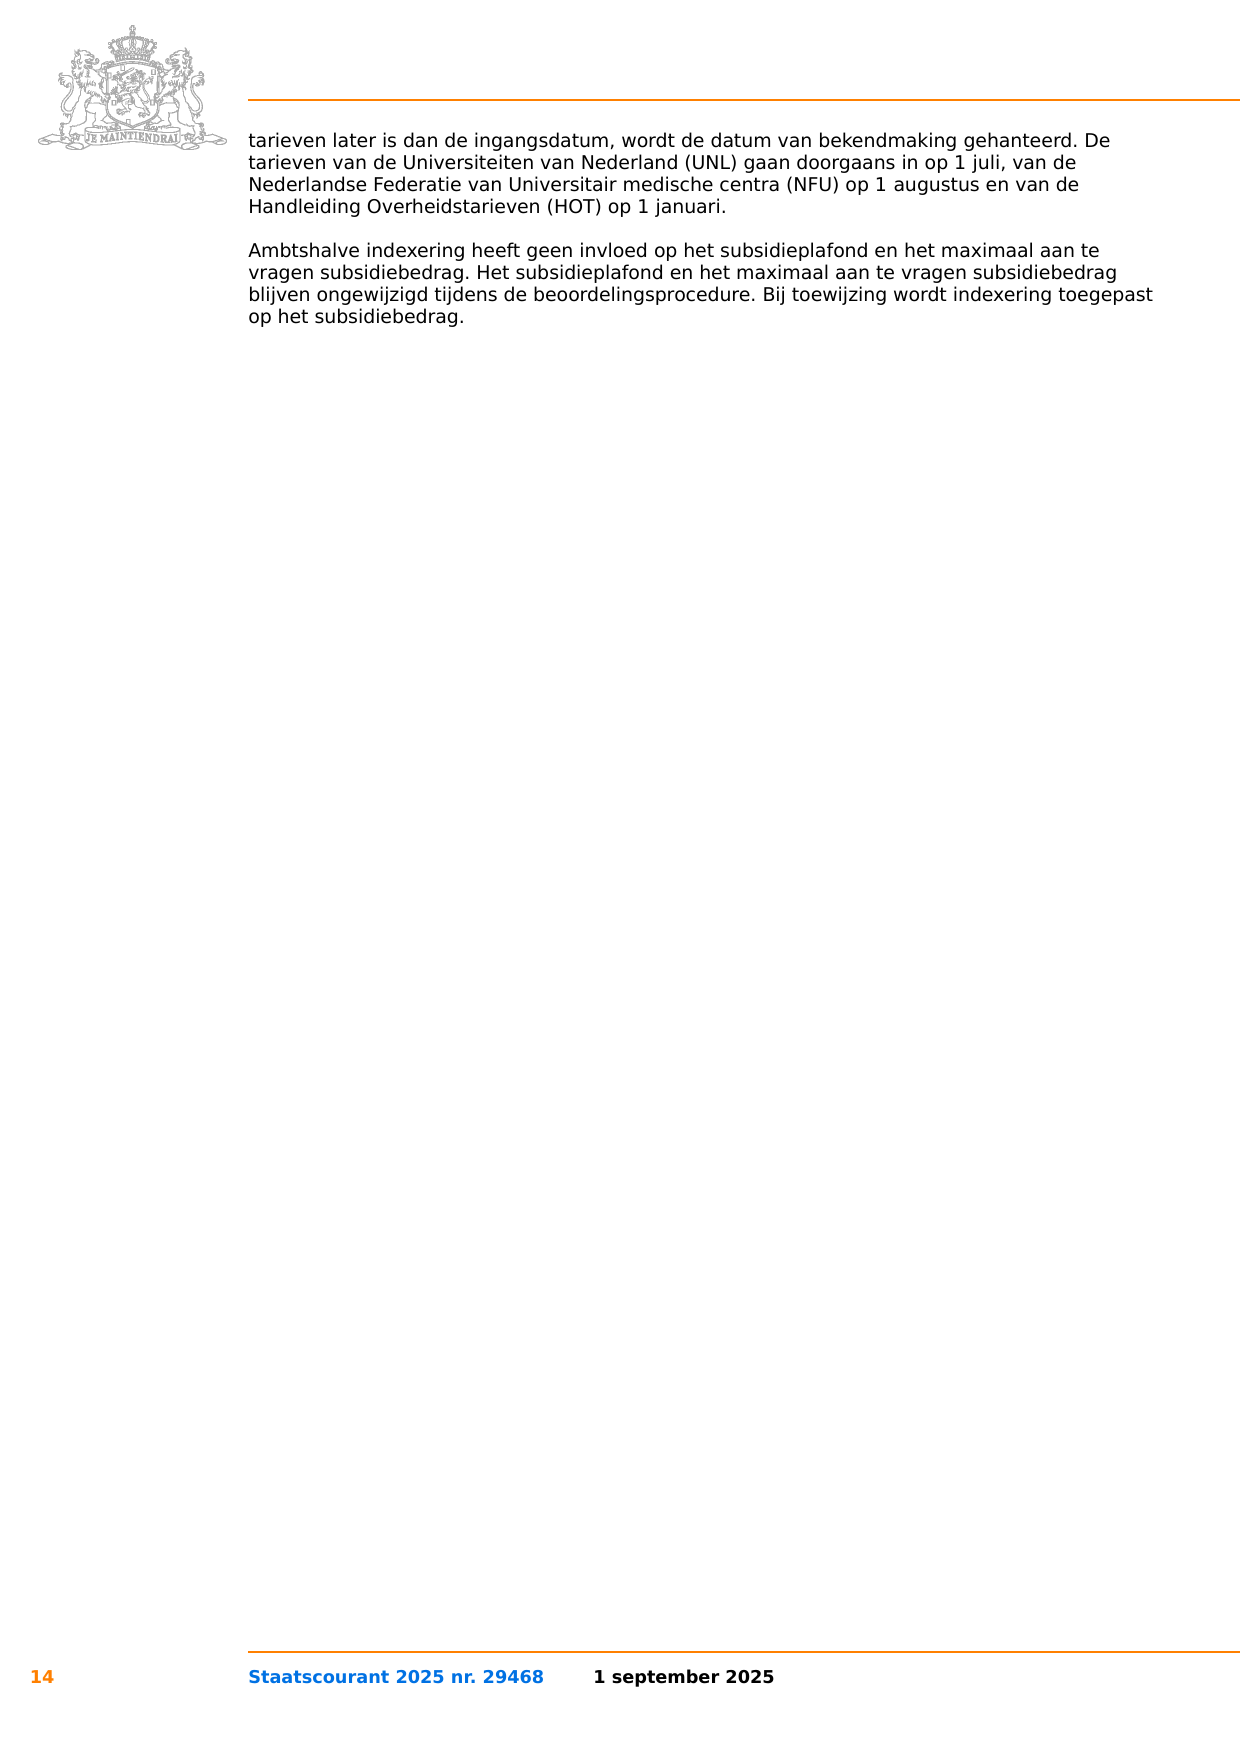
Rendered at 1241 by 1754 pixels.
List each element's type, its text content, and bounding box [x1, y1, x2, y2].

picture [38, 25, 227, 150]
text tarieven later is dan de ingangsdatum, wordt de datum van bekendmaking gehanteerd. De tarieven van de Universiteiten van Nederland (UNL) gaan doorgaans in op 1 juli, van de Nederlandse Federatie van Universitair medische centra (NFU) op 1 augustus en van de Handleiding Overheidstarieven (HOT) op 1 januari. [248, 130, 1163, 218]
text Ambtshalve indexering heeft geen invloed op het subsidieplafond en het maximaal aan te vragen subsidiebedrag. Het subsidieplafond en het maximaal aan te vragen subsidiebedrag blijven ongewijzigd tijdens de beoordelingsprocedure. Bij toewijzing wordt indexering toegepast op het subsidiebedrag. [248, 240, 1163, 328]
